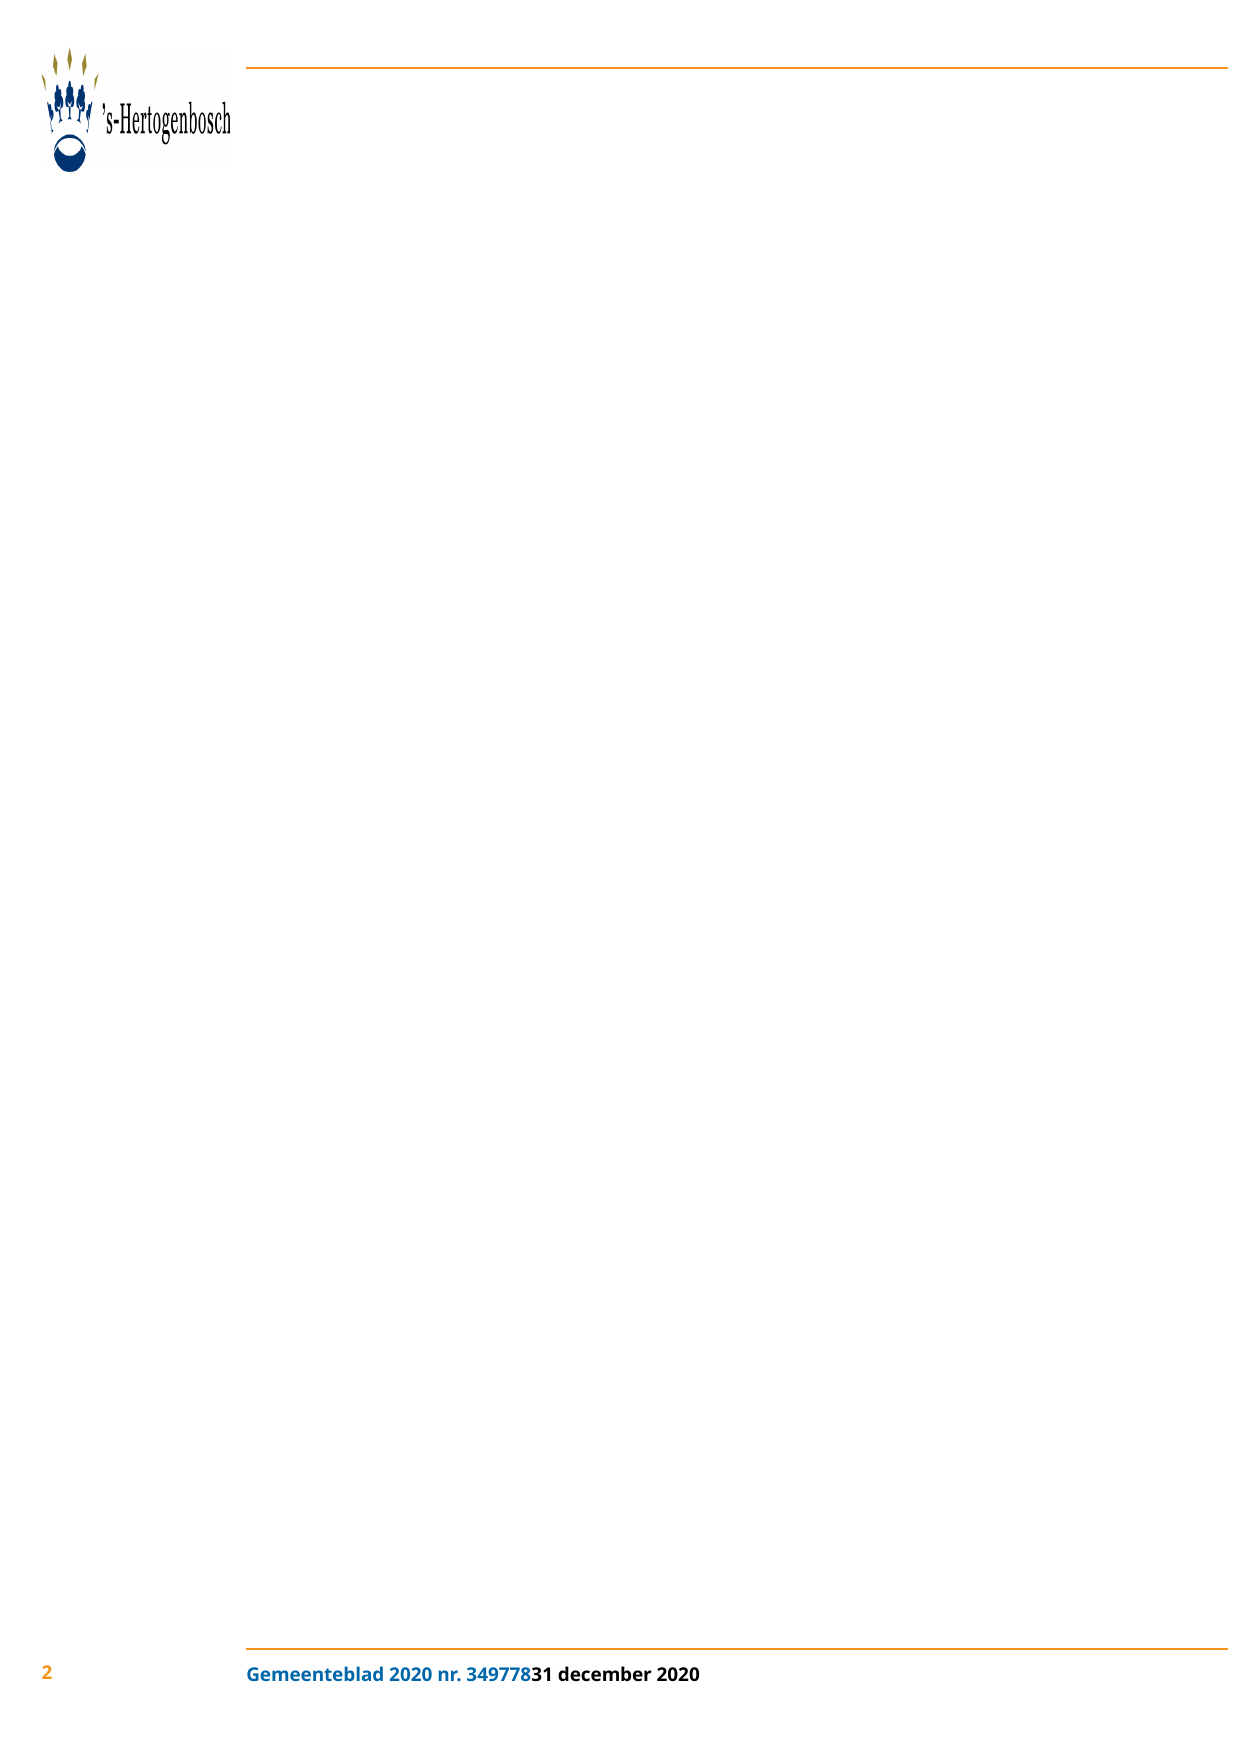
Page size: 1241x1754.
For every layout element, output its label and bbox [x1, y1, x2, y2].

picture [41, 47, 231, 172]
